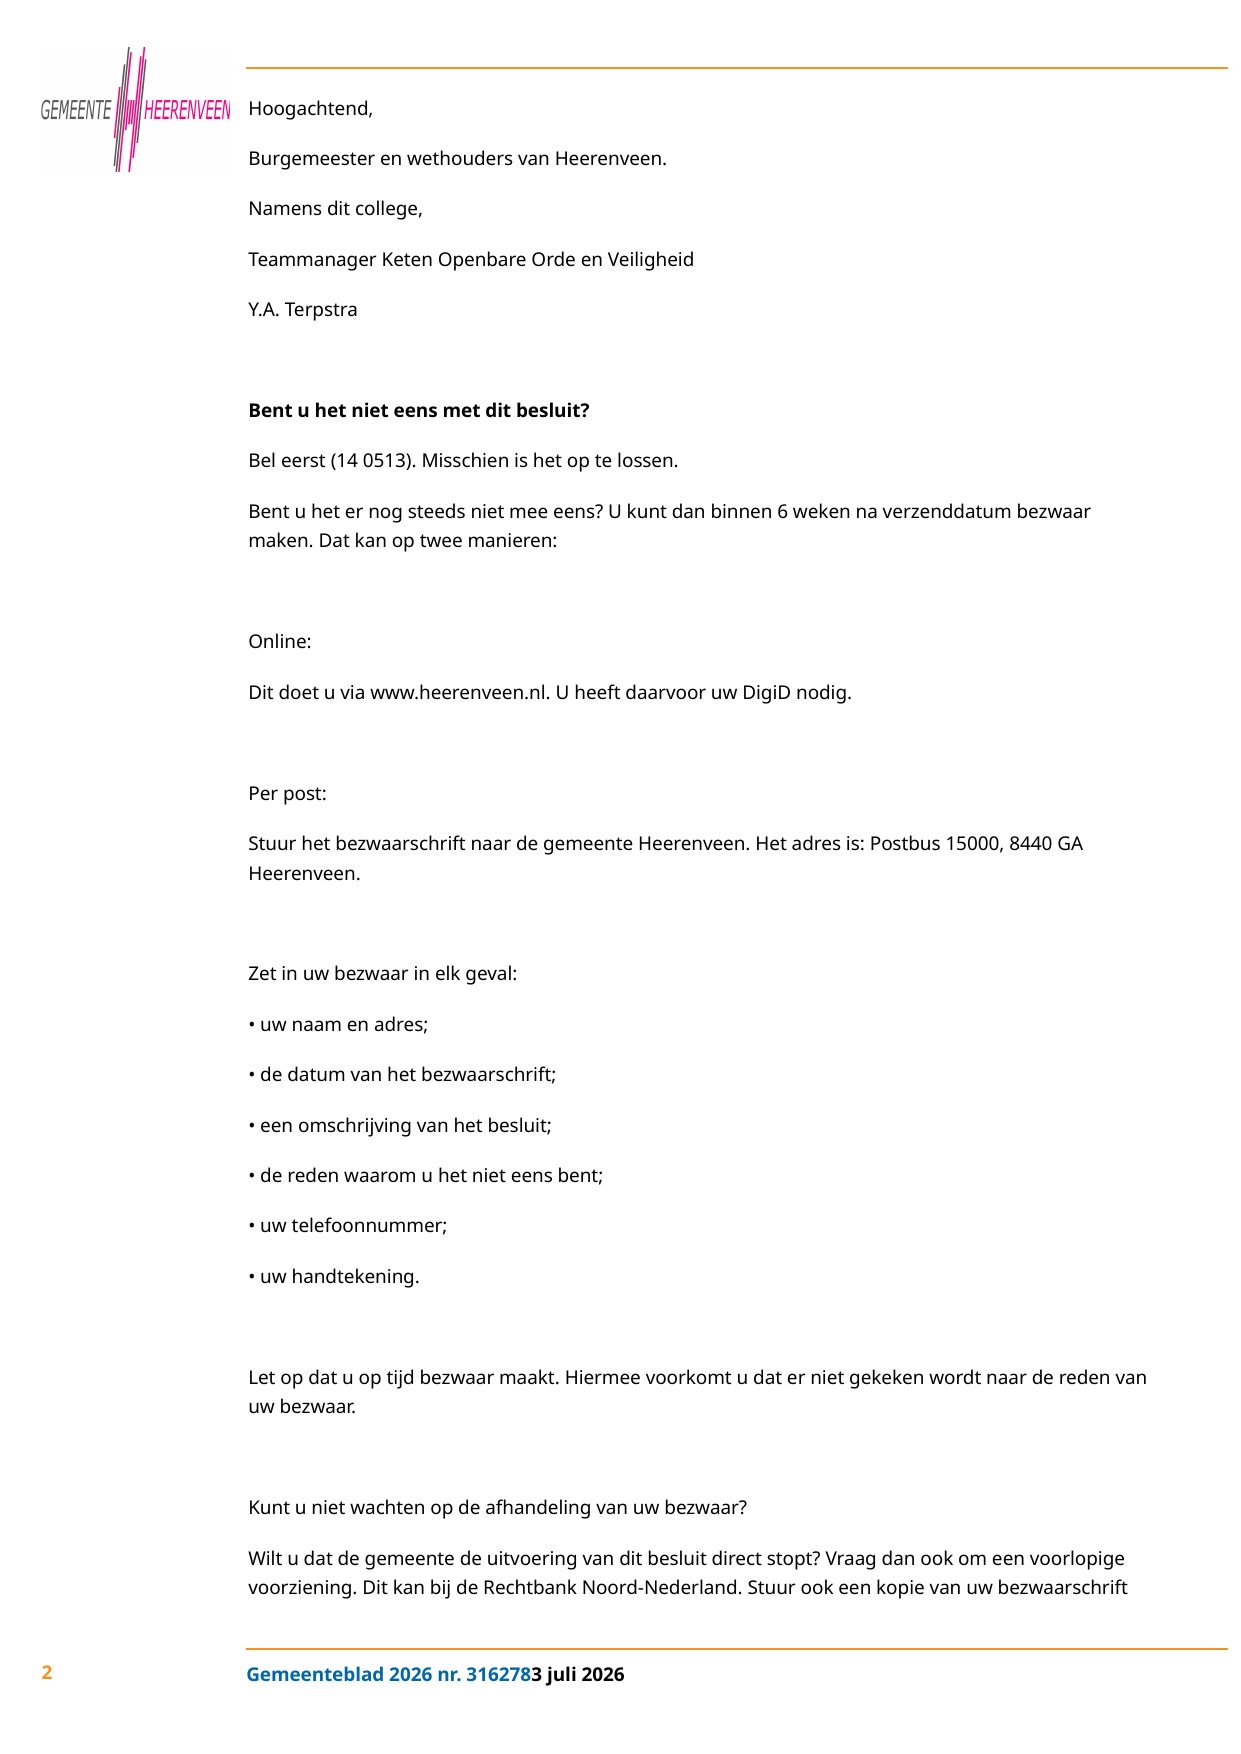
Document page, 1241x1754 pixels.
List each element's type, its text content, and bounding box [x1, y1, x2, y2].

picture [41, 47, 231, 172]
text Bel eerst (14 0513). Misschien is het op te lossen. [248, 448, 1152, 473]
text Zet in uw bezwaar in elk geval: [248, 961, 1152, 986]
text Burgemeester en wethouders van Heerenveen. [248, 145, 1152, 171]
text Bent u het er nog steeds niet mee eens? U kunt dan binnen 6 weken na verzenddatum bezwaar maken. Dat kan op twee manieren: [248, 498, 1152, 553]
text Wilt u dat de gemeente de uitvoering van dit besluit direct stopt? Vraag dan ook om een voorlopige voorziening. Dit kan bij de Rechtbank Noord-Nederland. Stuur ook een kopie van uw bezwaarschrift [248, 1545, 1152, 1600]
text • uw naam en adres; [248, 1011, 1152, 1037]
text Bent u het niet eens met dit besluit? [248, 397, 1152, 423]
text • uw handtekening. [248, 1263, 1152, 1289]
text • een omschrijving van het besluit; [248, 1112, 1152, 1138]
text Dit doet u via www.heerenveen.nl. U heeft daarvoor uw DigiD nodig. [248, 679, 1152, 705]
text Namens dit college, [248, 196, 1152, 221]
text • de reden waarom u het niet eens bent; [248, 1162, 1152, 1188]
text Stuur het bezwaarschrift naar de gemeente Heerenveen. Het adres is: Postbus 15000, 8440 GA Heerenveen. [248, 830, 1152, 886]
text Online: [248, 628, 1152, 654]
text • uw telefoonnummer; [248, 1213, 1152, 1238]
text Let op dat u op tijd bezwaar maakt. Hiermee voorkomt u dat er niet gekeken wordt naar de reden van uw bezwaar. [248, 1364, 1152, 1419]
text Y.A. Terpstra [248, 296, 1152, 322]
text Hoogachtend, [248, 95, 1152, 121]
text Kunt u niet wachten op de afhandeling van uw bezwaar? [248, 1494, 1152, 1520]
text Teammanager Keten Openbare Orde en Veiligheid [248, 246, 1152, 272]
text • de datum van het bezwaarschrift; [248, 1061, 1152, 1087]
text Per post: [248, 780, 1152, 806]
